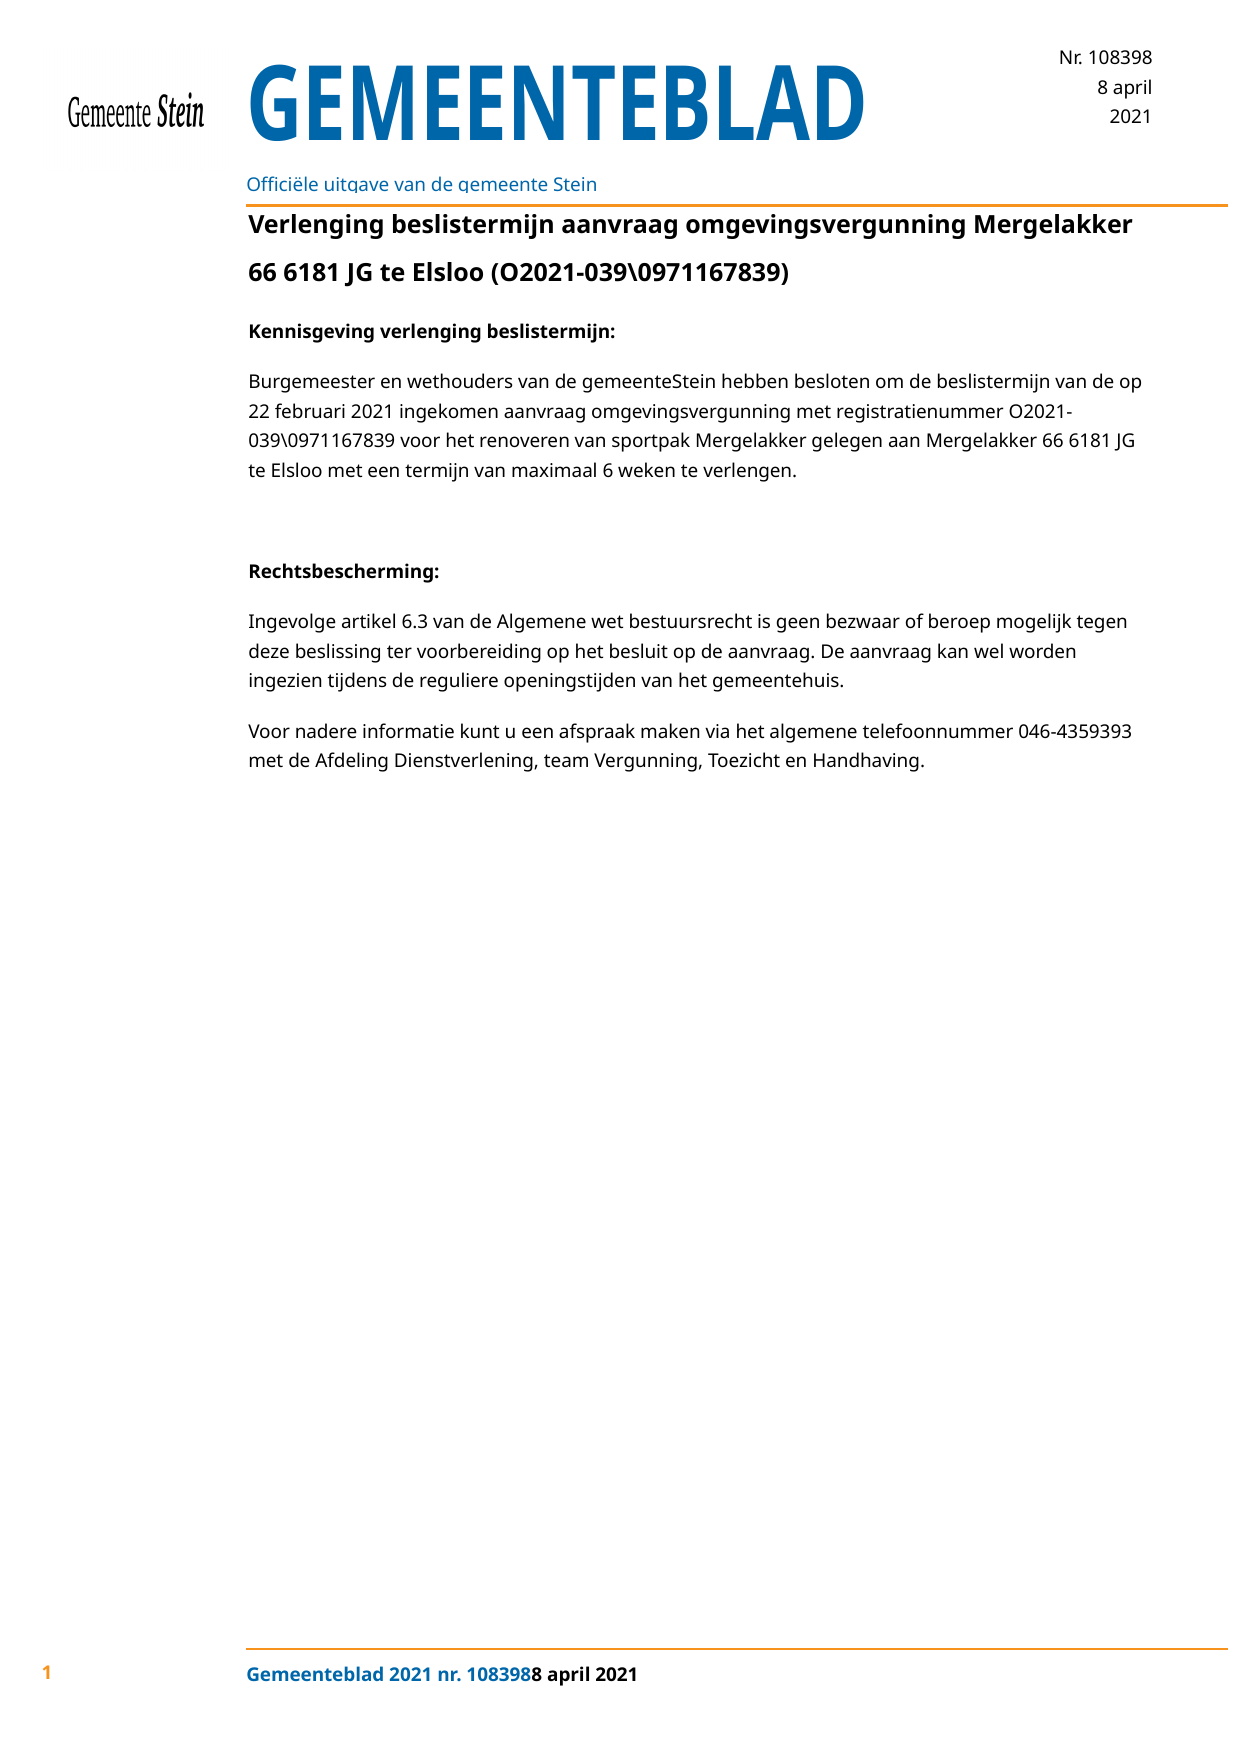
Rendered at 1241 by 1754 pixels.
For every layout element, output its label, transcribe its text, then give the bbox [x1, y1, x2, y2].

text Verlenging beslistermijn aanvraag omgevingsvergunning Mergelakker 66 6181 JG te Elsloo (O2021-039\0971167839) [248, 207, 1152, 288]
text Voor nadere informatie kunt u een afspraak maken via het algemene telefoonnummer 046-4359393 met de Afdeling Dienstverlening, team Vergunning, Toezicht en Handhaving. [248, 718, 1152, 773]
picture [41, 47, 231, 172]
text Burgemeester en wethouders van de gemeenteStein hebben besloten om de beslistermijn van de op 22 februari 2021 ingekomen aanvraag omgevingsvergunning met registratienummer O2021-039\0971167839 voor het renoveren van sportpak Mergelakker gelegen aan Mergelakker 66 6181 JG te Elsloo met een termijn van maximaal 6 weken te verlengen. [248, 368, 1152, 483]
text Kennisgeving verlenging beslistermijn: [248, 318, 1152, 344]
text Rechtsbescherming: [248, 558, 1152, 584]
text Ingevolge artikel 6.3 van de Algemene wet bestuursrecht is geen bezwaar of beroep mogelijk tegen deze beslissing ter voorbereiding op het besluit op de aanvraag. De aanvraag kan wel worden ingezien tijdens de reguliere openingstijden van het gemeentehuis. [248, 608, 1152, 693]
